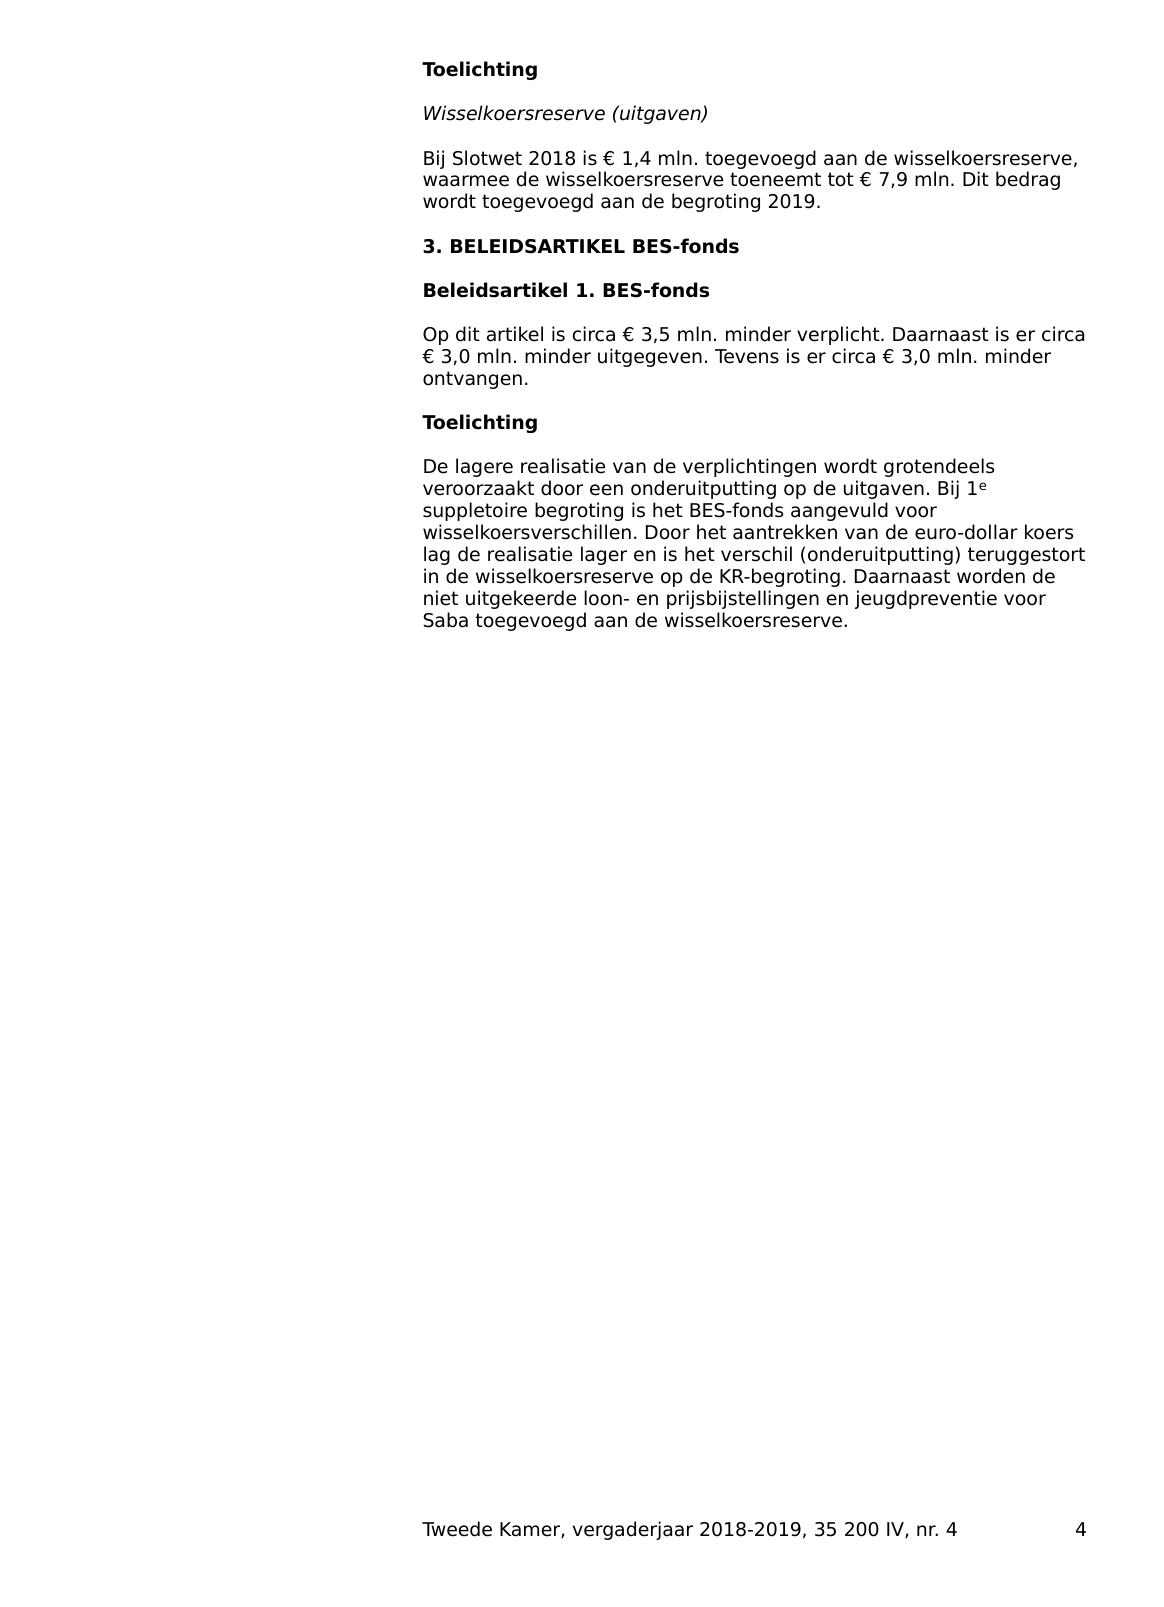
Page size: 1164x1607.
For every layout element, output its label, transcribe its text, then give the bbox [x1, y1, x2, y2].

text Bij Slotwet 2018 is € 1,4 mln. toegevoegd aan de wisselkoersreserve, waarmee de wisselkoersreserve toeneemt tot € 7,9 mln. Dit bedrag wordt toegevoegd aan de begroting 2019. [422, 147, 1087, 213]
text Op dit artikel is circa € 3,5 mln. minder verplicht. Daarnaast is er circa € 3,0 mln. minder uitgegeven. Tevens is er circa € 3,0 mln. minder ontvangen. [422, 324, 1087, 390]
text De lagere realisatie van de verplichtingen wordt grotendeels veroorzaakt door een onderuitputting op de uitgaven. Bij 1e suppletoire begroting is het BES-fonds aangevuld voor wisselkoersverschillen. Door het aantrekken van de euro-dollar koers lag de realisatie lager en is het verschil (onderuitputting) teruggestort in de wisselkoersreserve op de KR-begroting. Daarnaast worden de niet uitgekeerde loon- en prijsbijstellingen en jeugdpreventie voor Saba toegevoegd aan de wisselkoersreserve. [422, 456, 1087, 632]
subtitle Toelichting [422, 412, 1087, 434]
subtitle Toelichting [422, 59, 1087, 81]
subtitle Beleidsartikel 1. BES-fonds [422, 280, 1087, 302]
subtitle Wisselkoersreserve (uitgaven) [422, 103, 1087, 125]
subtitle 3. BELEIDSARTIKEL BES-fonds [422, 236, 1087, 257]
